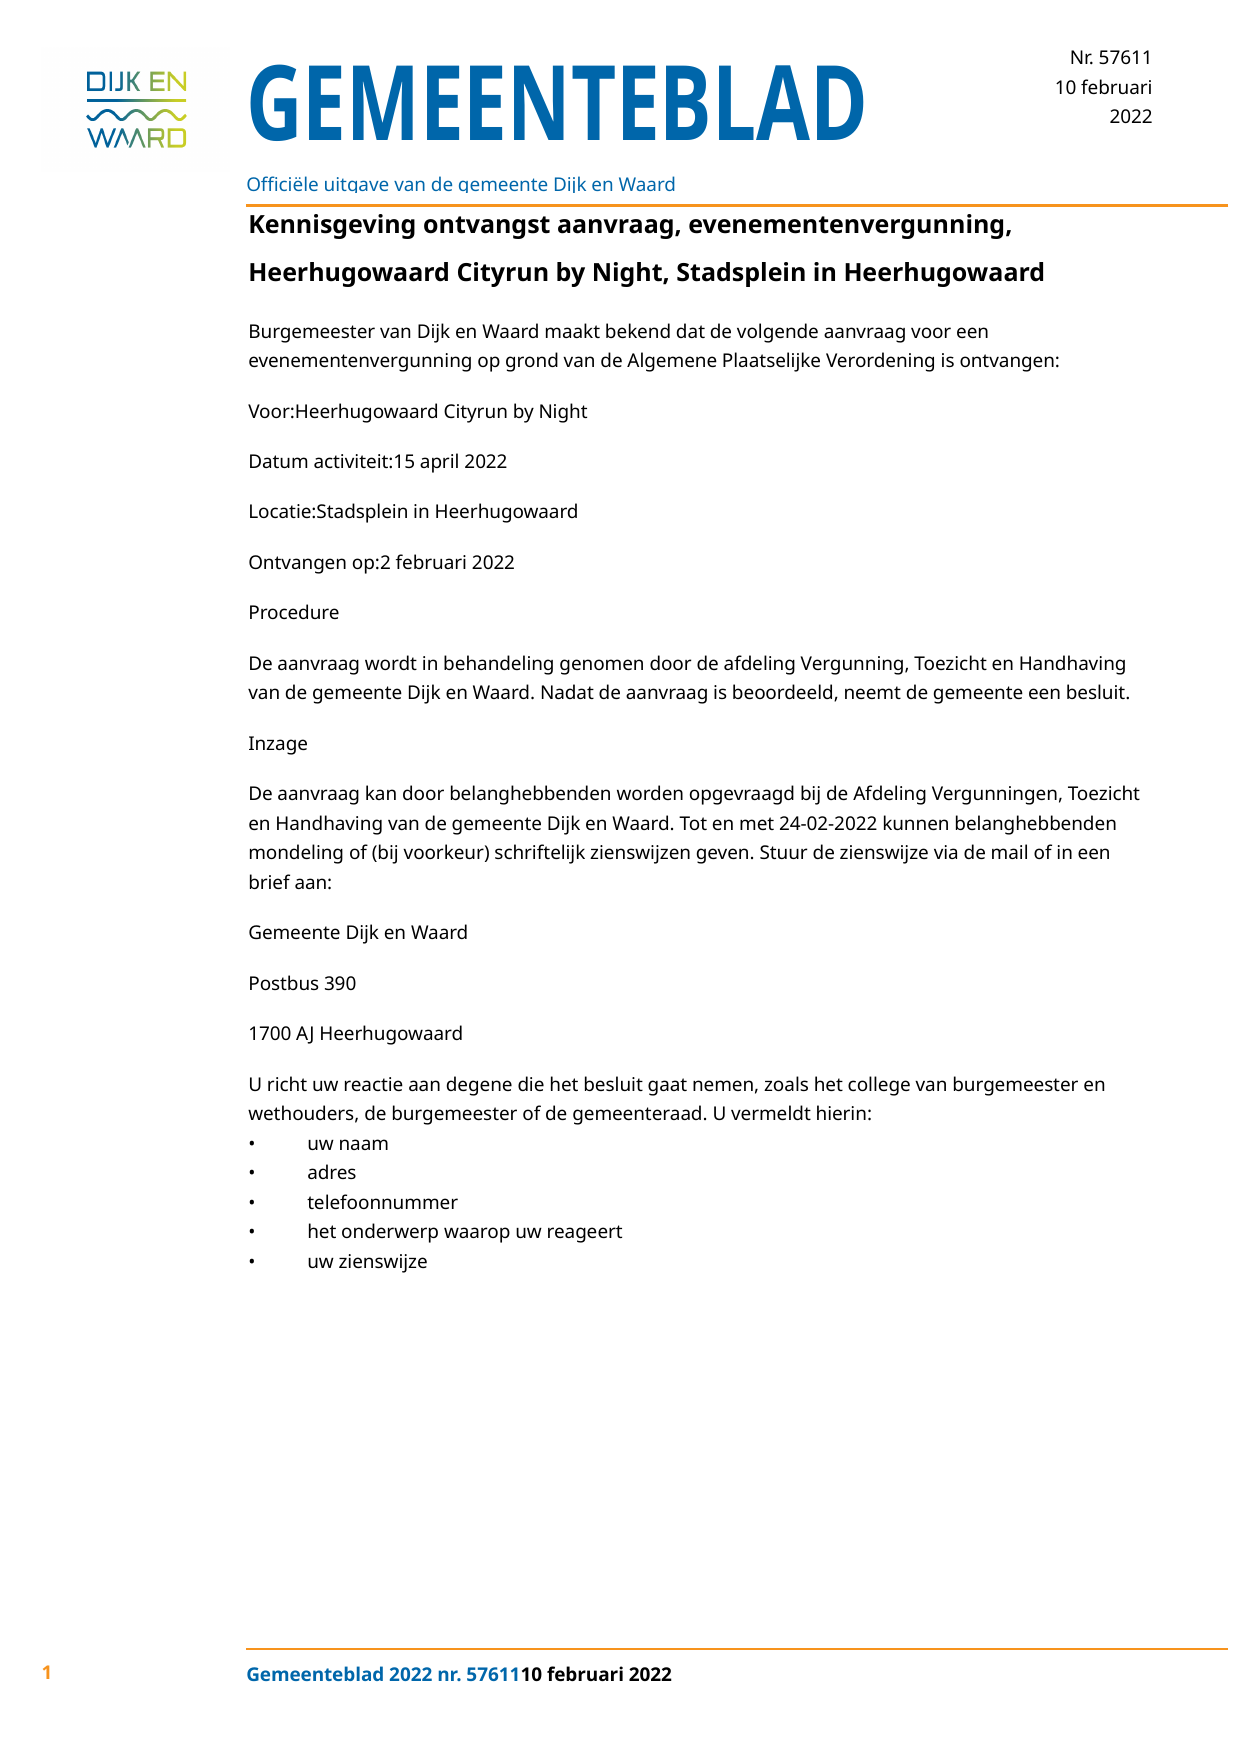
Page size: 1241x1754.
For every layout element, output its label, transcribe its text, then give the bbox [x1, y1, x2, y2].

list het onderwerp waarop uw reageert [248, 1219, 1152, 1244]
list adres [248, 1159, 1152, 1185]
list telefoonnummer [248, 1189, 1152, 1215]
text 1700 AJ Heerhugowaard [248, 1020, 1152, 1046]
text Ontvangen op:2 februari 2022 [248, 549, 1152, 575]
text Datum activiteit:15 april 2022 [248, 448, 1152, 474]
text De aanvraag wordt in behandeling genomen door de afdeling Vergunning, Toezicht en Handhaving van de gemeente Dijk en Waard. Nadat de aanvraag is beoordeeld, neemt de gemeente een besluit. [248, 650, 1152, 705]
text Kennisgeving ontvangst aanvraag, evenementenvergunning, Heerhugowaard Cityrun by Night, Stadsplein in Heerhugowaard [248, 207, 1152, 288]
text Procedure [248, 599, 1152, 625]
text De aanvraag kan door belanghebbenden worden opgevraagd bij de Afdeling Vergunningen, Toezicht en Handhaving van de gemeente Dijk en Waard. Tot en met 24-02-2022 kunnen belanghebbenden mondeling of (bij voorkeur) schriftelijk zienswijzen geven. Stuur de zienswijze via de mail of in een brief aan: [248, 780, 1152, 895]
text Voor:Heerhugowaard Cityrun by Night [248, 398, 1152, 424]
list uw zienswijze [248, 1248, 1152, 1274]
picture [41, 47, 231, 172]
text Locatie:Stadsplein in Heerhugowaard [248, 499, 1152, 524]
text U richt uw reactie aan degene die het besluit gaat nemen, zoals het college van burgemeester en wethouders, de burgemeester of de gemeenteraad. U vermeldt hierin: [248, 1071, 1152, 1126]
text Gemeente Dijk en Waard [248, 919, 1152, 945]
text Burgemeester van Dijk en Waard maakt bekend dat de volgende aanvraag voor een evenementenvergunning op grond van de Algemene Plaatselijke Verordening is ontvangen: [248, 318, 1152, 373]
text Postbus 390 [248, 970, 1152, 996]
text Inzage [248, 730, 1152, 756]
list uw naam [248, 1130, 1152, 1156]
